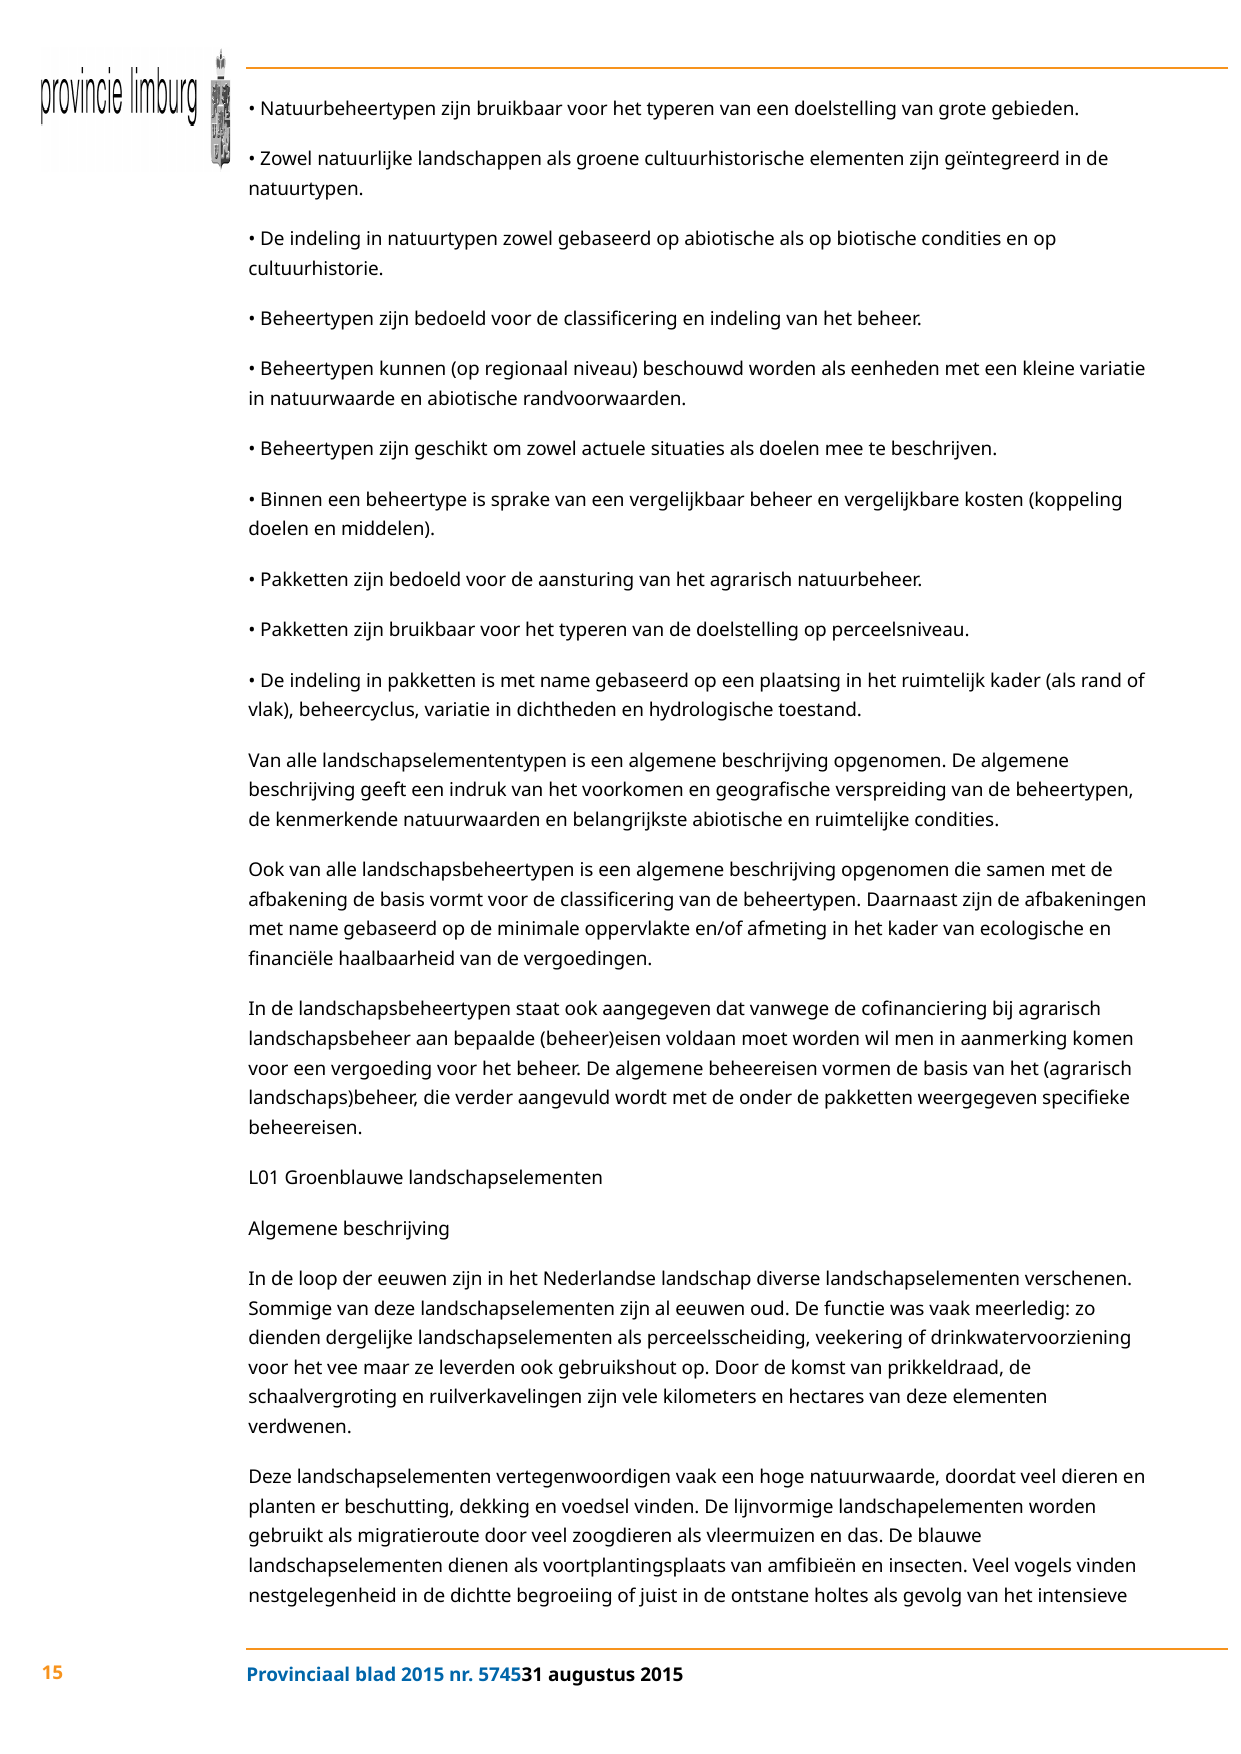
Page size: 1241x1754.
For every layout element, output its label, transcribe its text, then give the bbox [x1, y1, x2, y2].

text • Beheertypen zijn bedoeld voor de classificering en indeling van het beheer. [248, 305, 1152, 331]
text • Pakketten zijn bedoeld voor de aansturing van het agrarisch natuurbeheer. [248, 566, 1152, 592]
text • De indeling in natuurtypen zowel gebaseerd op abiotische als op biotische condities en op cultuurhistorie. [248, 225, 1152, 281]
text • Binnen een beheertype is sprake van een vergelijkbaar beheer en vergelijkbare kosten (koppeling doelen en middelen). [248, 486, 1152, 541]
text Deze landschapselementen vertegenwoordigen vaak een hoge natuurwaarde, doordat veel dieren en planten er beschutting, dekking en voedsel vinden. De lijnvormige landschapelementen worden gebruikt als migratieroute door veel zoogdieren als vleermuizen en das. De blauwe landschapselementen dienen als voortplantingsplaats van amfibieën en insecten. Veel vogels vinden nestgelegenheid in de dichtte begroeiing of juist in de ontstane holtes als gevolg van het intensieve [248, 1463, 1152, 1608]
text L01 Groenblauwe landschapselementen [248, 1164, 1152, 1190]
picture [41, 47, 231, 172]
text Van alle landschapselemententypen is een algemene beschrijving opgenomen. De algemene beschrijving geeft een indruk van het voorkomen en geografische verspreiding van de beheertypen, de kenmerkende natuurwaarden en belangrijkste abiotische en ruimtelijke condities. [248, 747, 1152, 832]
text • Natuurbeheertypen zijn bruikbaar voor het typeren van een doelstelling van grote gebieden. [248, 95, 1152, 121]
text Algemene beschrijving [248, 1215, 1152, 1241]
text Ook van alle landschapsbeheertypen is een algemene beschrijving opgenomen die samen met de afbakening de basis vormt voor de classificering van de beheertypen. Daarnaast zijn de afbakeningen met name gebaseerd op de minimale oppervlakte en/of afmeting in het kader van ecologische en financiële haalbaarheid van de vergoedingen. [248, 856, 1152, 971]
text In de landschapsbeheertypen staat ook aangegeven dat vanwege de cofinanciering bij agrarisch landschapsbeheer aan bepaalde (beheer)eisen voldaan moet worden wil men in aanmerking komen voor een vergoeding voor het beheer. De algemene beheereisen vormen de basis van het (agrarisch landschaps)beheer, die verder aangevuld wordt met de onder de pakketten weergegeven specifieke beheereisen. [248, 996, 1152, 1140]
text • Beheertypen zijn geschikt om zowel actuele situaties als doelen mee te beschrijven. [248, 436, 1152, 461]
text • Pakketten zijn bruikbaar voor het typeren van de doelstelling op perceelsniveau. [248, 616, 1152, 642]
text • Zowel natuurlijke landschappen als groene cultuurhistorische elementen zijn geïntegreerd in de natuurtypen. [248, 145, 1152, 201]
text • De indeling in pakketten is met name gebaseerd op een plaatsing in het ruimtelijk kader (als rand of vlak), beheercyclus, variatie in dichtheden en hydrologische toestand. [248, 667, 1152, 722]
text In de loop der eeuwen zijn in het Nederlandse landschap diverse landschapselementen verschenen. Sommige van deze landschapselementen zijn al eeuwen oud. De functie was vaak meerledig: zo dienden dergelijke landschapselementen als perceelsscheiding, veekering of drinkwatervoorziening voor het vee maar ze leverden ook gebruikshout op. Door de komst van prikkeldraad, de schaalvergroting en ruilverkavelingen zijn vele kilometers en hectares van deze elementen verdwenen. [248, 1265, 1152, 1439]
text • Beheertypen kunnen (op regionaal niveau) beschouwd worden als eenheden met een kleine variatie in natuurwaarde en abiotische randvoorwaarden. [248, 356, 1152, 411]
